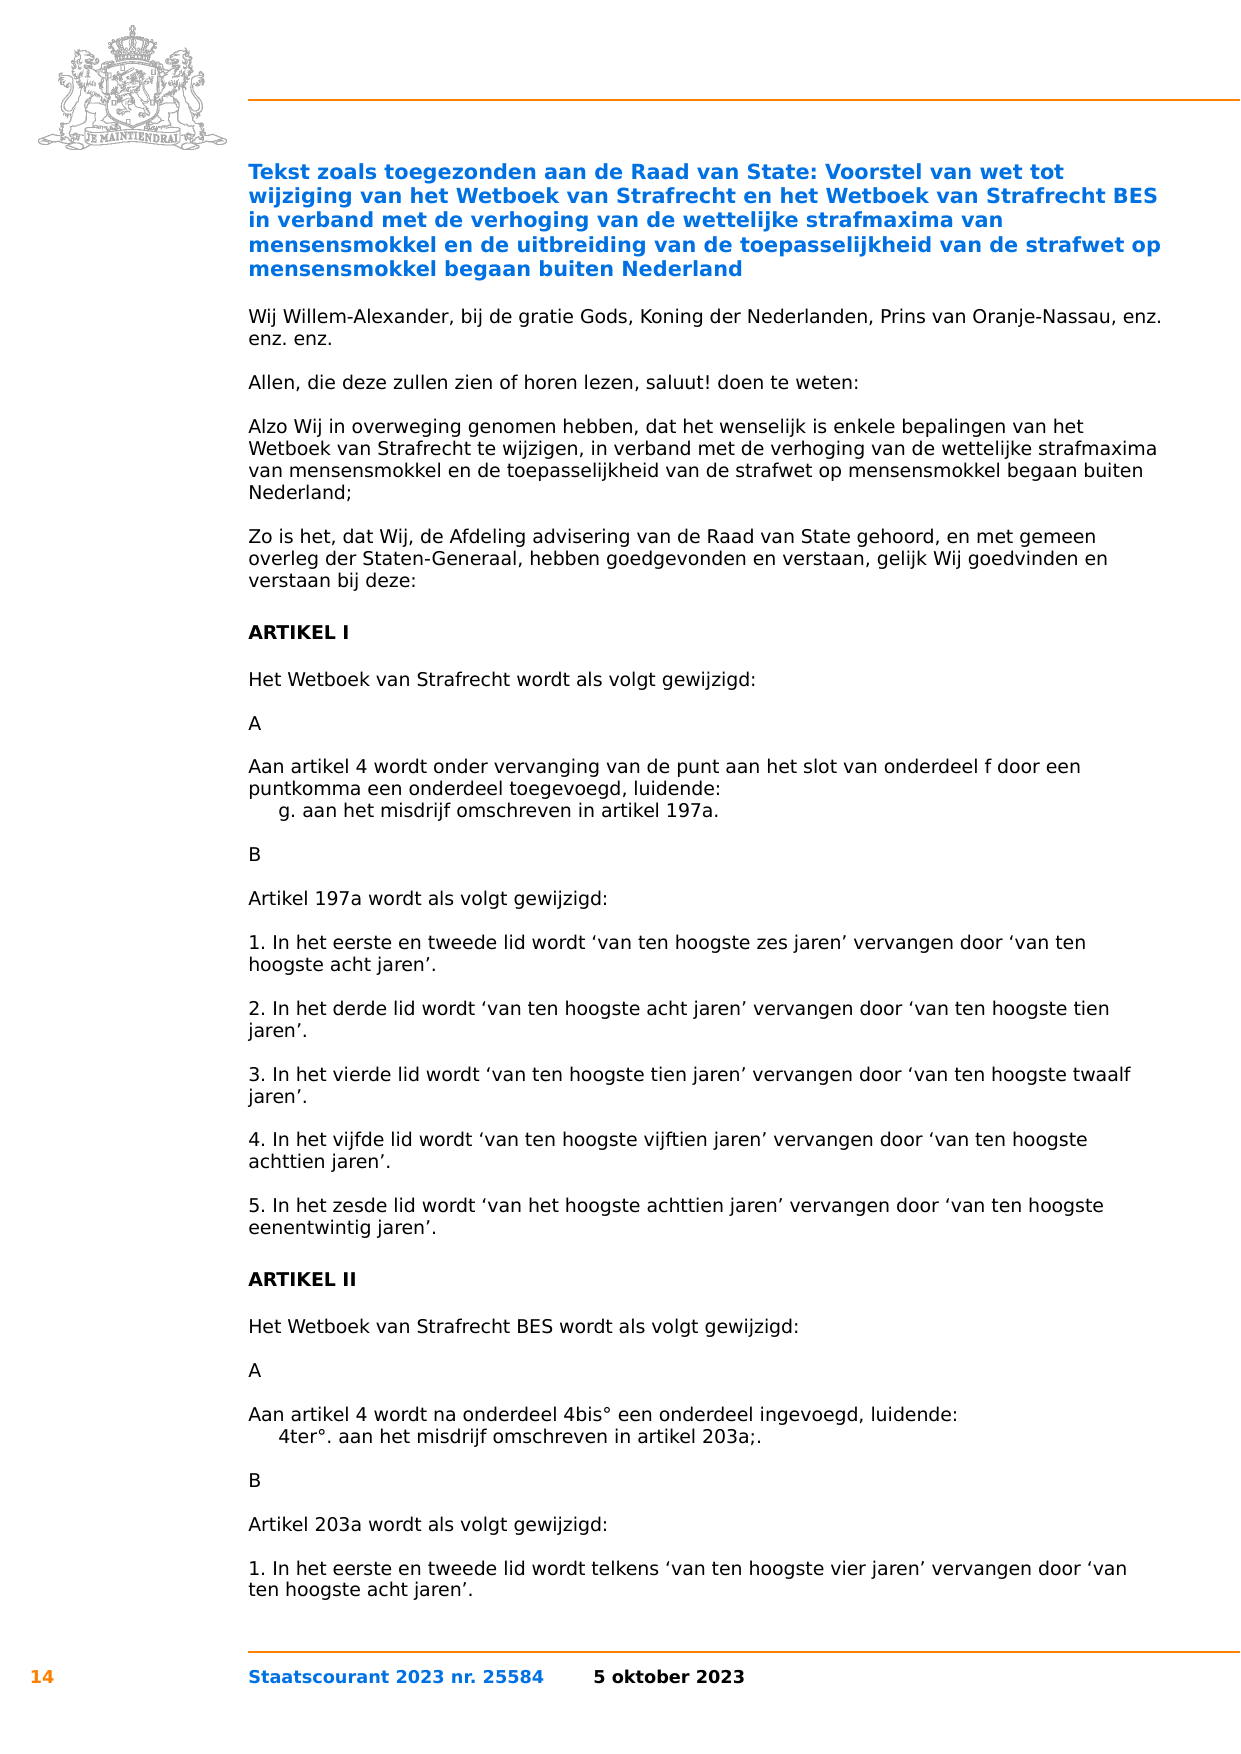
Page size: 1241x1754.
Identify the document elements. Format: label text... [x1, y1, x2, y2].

text 3. In het vierde lid wordt ‘van ten hoogste tien jaren’ vervangen door ‘van ten hoogste twaalf jaren’. [248, 1063, 1163, 1107]
text Artikel 197a wordt als volgt gewijzigd: [248, 888, 1163, 910]
text 1. In het eerste en tweede lid wordt telkens ‘van ten hoogste vier jaren’ vervangen door ‘van ten hoogste acht jaren’. [248, 1557, 1163, 1601]
subtitle ARTIKEL II [248, 1269, 1163, 1291]
text Aan artikel 4 wordt onder vervanging van de punt aan het slot van onderdeel f door een puntkomma een onderdeel toegevoegd, luidende: [248, 756, 1163, 800]
text g. aan het misdrijf omschreven in artikel 197a. [278, 800, 1163, 822]
text Het Wetboek van Strafrecht BES wordt als volgt gewijzigd: [248, 1316, 1163, 1338]
text 1. In het eerste en tweede lid wordt ‘van ten hoogste zes jaren’ vervangen door ‘van ten hoogste acht jaren’. [248, 932, 1163, 976]
subtitle ARTIKEL I [248, 622, 1163, 644]
text 5. In het zesde lid wordt ‘van het hoogste achttien jaren’ vervangen door ‘van ten hoogste eenentwintig jaren’. [248, 1195, 1163, 1239]
text 4ter°. aan het misdrijf omschreven in artikel 203a;. [278, 1426, 1163, 1448]
subtitle Tekst zoals toegezonden aan de Raad van State: Voorstel van wet tot wijziging van het Wetboek van Strafrecht en het Wetboek van Strafrecht BES in verband met de verhoging van de wettelijke strafmaxima van mensensmokkel en de uitbreiding van de toepasselijkheid van de strafwet op mensensmokkel begaan buiten Nederland [248, 160, 1163, 281]
text A [248, 712, 1163, 734]
text Het Wetboek van Strafrecht wordt als volgt gewijzigd: [248, 669, 1163, 691]
text Alzo Wij in overweging genomen hebben, dat het wenselijk is enkele bepalingen van het Wetboek van Strafrecht te wijzigen, in verband met de verhoging van de wettelijke strafmaxima van mensensmokkel en de toepasselijkheid van de strafwet op mensensmokkel begaan buiten Nederland; [248, 416, 1163, 504]
text 4. In het vijfde lid wordt ‘van ten hoogste vijftien jaren’ vervangen door ‘van ten hoogste achttien jaren’. [248, 1129, 1163, 1173]
text B [248, 844, 1163, 866]
text Aan artikel 4 wordt na onderdeel 4bis° een onderdeel ingevoegd, luidende: [248, 1404, 1163, 1426]
text Zo is het, dat Wij, de Afdeling advisering van de Raad van State gehoord, en met gemeen overleg der Staten-Generaal, hebben goedgevonden en verstaan, gelijk Wij goedvinden en verstaan bij deze: [248, 526, 1163, 592]
text Wij Willem-Alexander, bij de gratie Gods, Koning der Nederlanden, Prins van Oranje-Nassau, enz. enz. enz. [248, 306, 1163, 350]
text A [248, 1360, 1163, 1382]
text Allen, die deze zullen zien of horen lezen, saluut! doen te weten: [248, 372, 1163, 394]
text B [248, 1470, 1163, 1492]
text 2. In het derde lid wordt ‘van ten hoogste acht jaren’ vervangen door ‘van ten hoogste tien jaren’. [248, 998, 1163, 1042]
picture [38, 25, 227, 150]
text Artikel 203a wordt als volgt gewijzigd: [248, 1513, 1163, 1536]
